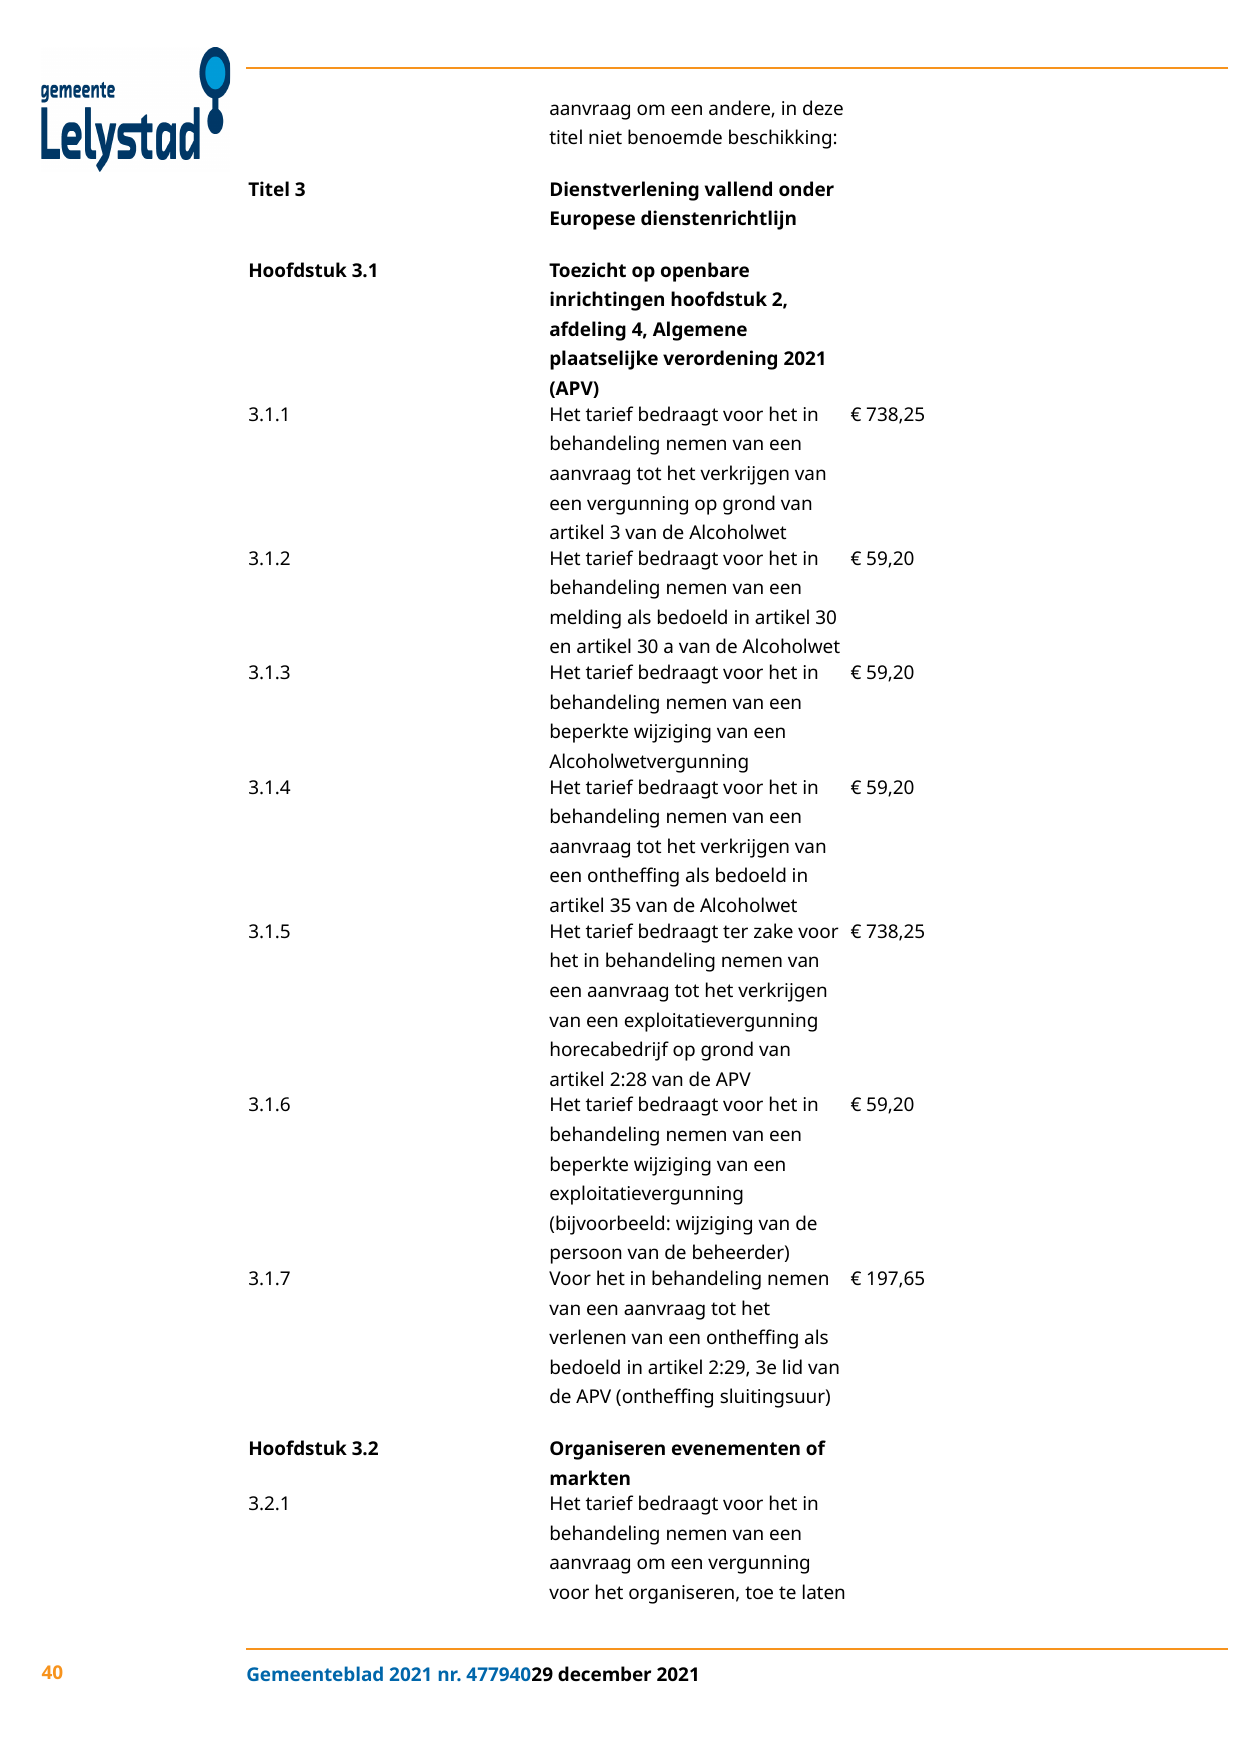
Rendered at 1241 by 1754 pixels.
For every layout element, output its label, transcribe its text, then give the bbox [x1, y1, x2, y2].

table_cell [248, 231, 549, 257]
table_cell 3.1.6 [248, 1092, 549, 1265]
table_cell € 738,25 [850, 401, 1152, 545]
table_cell 3.1.5 [248, 918, 549, 1092]
table_cell € 59,20 [850, 774, 1152, 918]
table_cell Het tarief bedraagt voor het in behandeling nemen van een melding als bedoeld in artikel 30 en artikel 30 a van de Alcoholwet [549, 545, 850, 659]
table_cell Organiseren evenementen of markten [549, 1435, 850, 1490]
table_cell [549, 231, 850, 257]
table_cell [549, 150, 850, 176]
table_cell Voor het in behandeling nemen van een aanvraag tot het verlenen van een ontheffing als bedoeld in artikel 2:29, 3e lid van de APV (ontheffing sluitingsuur) [549, 1265, 850, 1409]
table_cell Toezicht op openbare inrichtingen hoofdstuk 2, afdeling 4, Algemene plaatselijke verordening 2021 (APV) [549, 257, 850, 401]
table_cell € 59,20 [850, 660, 1152, 774]
table_cell Het tarief bedraagt voor het in behandeling nemen van een aanvraag tot het verkrijgen van een ontheffing als bedoeld in artikel 35 van de Alcoholwet [549, 774, 850, 918]
table_cell [850, 257, 1152, 401]
table_cell Het tarief bedraagt voor het in behandeling nemen van een aanvraag om een vergunning voor het organiseren, toe te laten [549, 1490, 850, 1605]
table_cell € 59,20 [850, 1092, 1152, 1265]
table_cell [549, 1409, 850, 1435]
table_cell 3.1.2 [248, 545, 549, 659]
table_cell aanvraag om een andere, in deze titel niet benoemde beschikking: [549, 95, 850, 150]
table_cell [850, 231, 1152, 257]
table_cell [850, 1490, 1152, 1605]
table_cell [850, 176, 1152, 231]
table_cell Het tarief bedraagt voor het in behandeling nemen van een aanvraag tot het verkrijgen van een vergunning op grond van artikel 3 van de Alcoholwet [549, 401, 850, 545]
table_cell Titel 3 [248, 176, 549, 231]
table_cell € 59,20 [850, 545, 1152, 659]
picture [41, 47, 231, 172]
table_cell [248, 95, 549, 150]
table_cell 3.1.3 [248, 660, 549, 774]
table_cell Dienstverlening vallend onder Europese dienstenrichtlijn [549, 176, 850, 231]
table_cell 3.2.1 [248, 1490, 549, 1605]
table_cell Het tarief bedraagt voor het in behandeling nemen van een beperkte wijziging van een exploitatievergunning (bijvoorbeeld: wijziging van de persoon van de beheerder) [549, 1092, 850, 1265]
table_cell Het tarief bedraagt ter zake voor het in behandeling nemen van een aanvraag tot het verkrijgen van een exploitatievergunning horecabedrijf op grond van artikel 2:28 van de APV [549, 918, 850, 1092]
table_cell [248, 1409, 549, 1435]
table_cell [850, 1409, 1152, 1435]
table_cell [248, 150, 549, 176]
table_cell Hoofdstuk 3.1 [248, 257, 549, 401]
table_cell [850, 95, 1152, 150]
table_cell [850, 1435, 1152, 1490]
table_cell 3.1.4 [248, 774, 549, 918]
table_cell € 197,65 [850, 1265, 1152, 1409]
table_cell € 738,25 [850, 918, 1152, 1092]
table_cell Hoofdstuk 3.2 [248, 1435, 549, 1490]
table_cell 3.1.7 [248, 1265, 549, 1409]
table_cell [850, 150, 1152, 176]
table_cell Het tarief bedraagt voor het in behandeling nemen van een beperkte wijziging van een Alcoholwetvergunning [549, 660, 850, 774]
table_cell 3.1.1 [248, 401, 549, 545]
